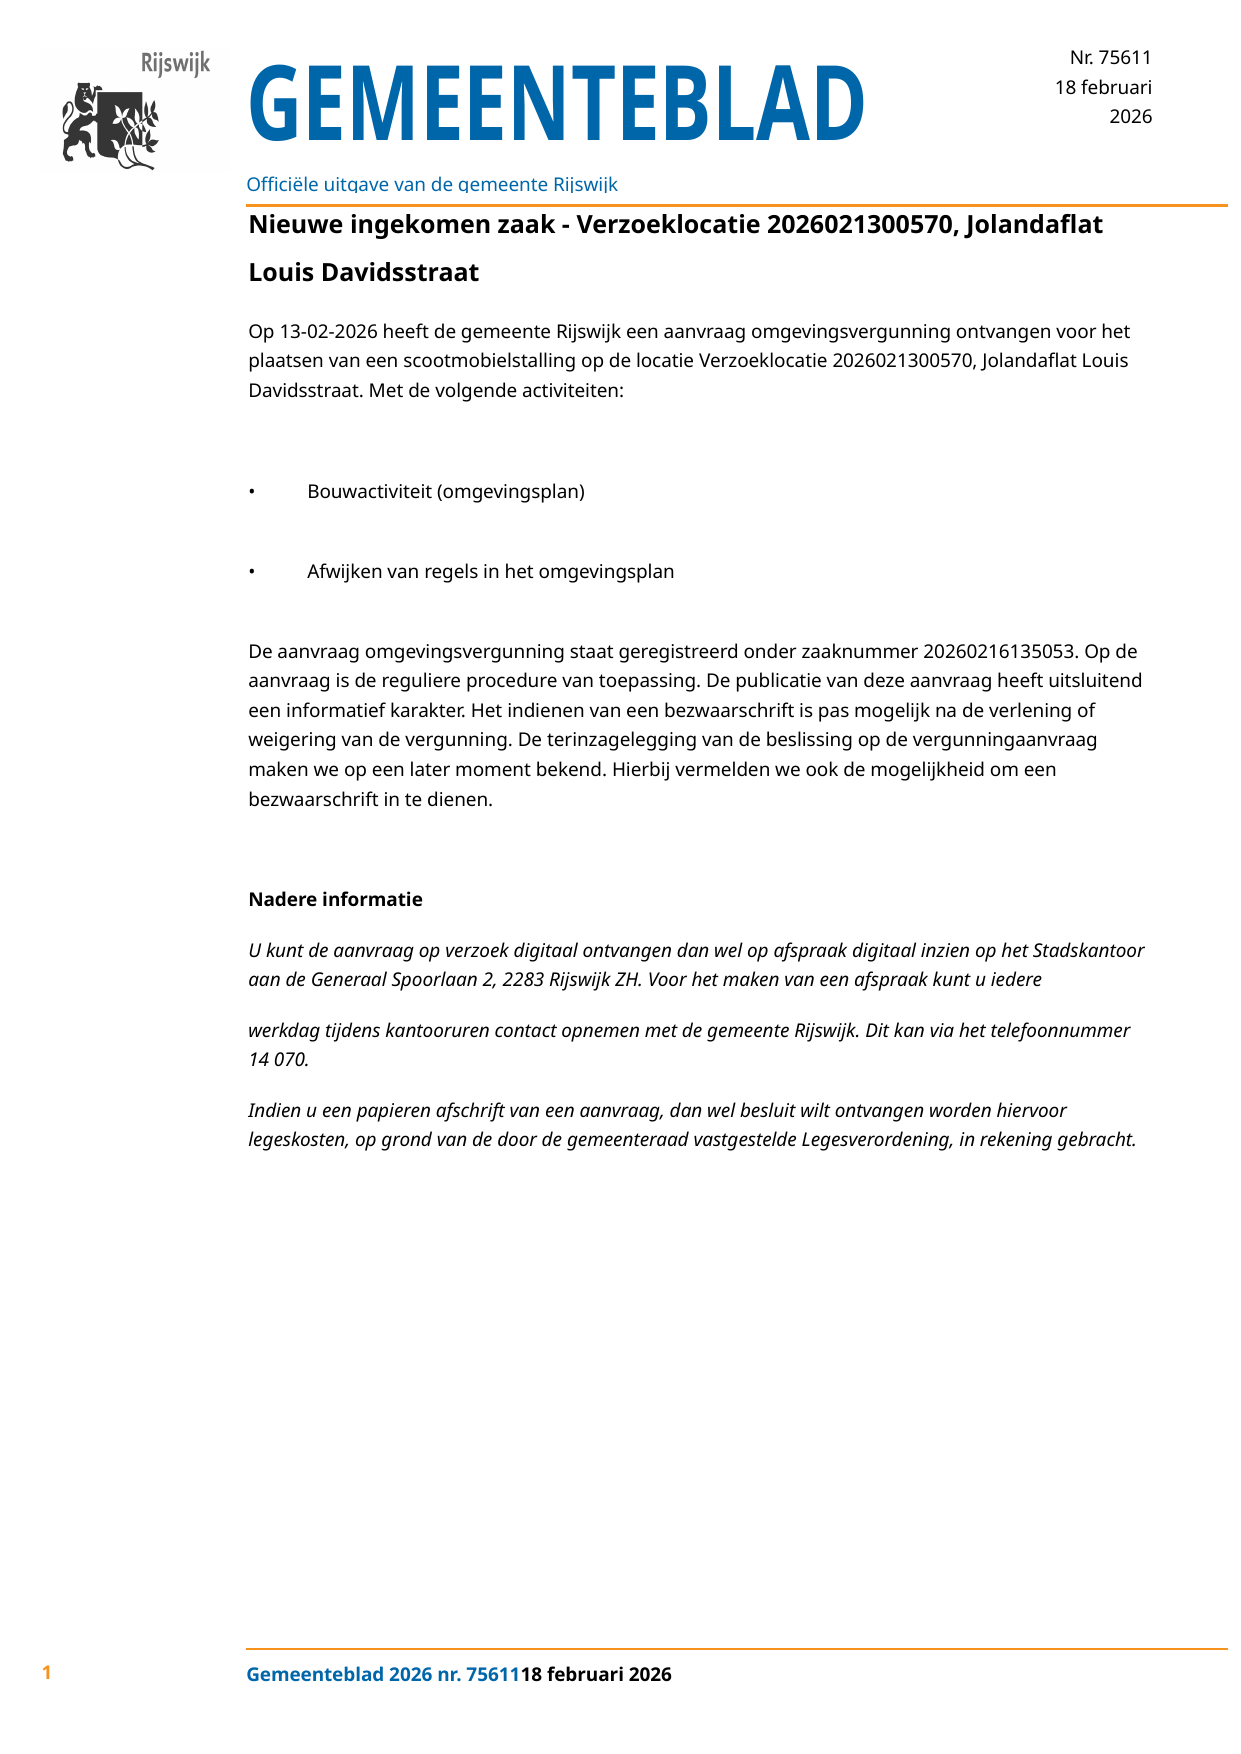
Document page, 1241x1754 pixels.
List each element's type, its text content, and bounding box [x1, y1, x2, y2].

text Indien u een papieren afschrift van een aanvraag, dan wel besluit wilt ontvangen worden hiervoor legeskosten, op grond van de door de gemeenteraad vastgestelde Legesverordening, in rekening gebracht. [248, 1097, 1152, 1152]
list Afwijken van regels in het omgevingsplan [248, 558, 1152, 584]
list Bouwactiviteit (omgevingsplan) [248, 478, 1152, 504]
text werkdag tijdens kantooruren contact opnemen met de gemeente Rijswijk. Dit kan via het telefoonnummer 14 070. [248, 1017, 1152, 1072]
text Nadere informatie [248, 887, 1152, 912]
picture [41, 47, 231, 172]
text De aanvraag omgevingsvergunning staat geregistreerd onder zaaknummer 20260216135053. Op de aanvraag is de reguliere procedure van toepassing. De publicatie van deze aanvraag heeft uitsluitend een informatief karakter. Het indienen van een bezwaarschrift is pas mogelijk na de verlening of weigering van de vergunning. De terinzagelegging van de beslissing op de vergunningaanvraag maken we op een later moment bekend. Hierbij vermelden we ook de mogelijkheid om een bezwaarschrift in te dienen. [248, 638, 1152, 812]
text U kunt de aanvraag op verzoek digitaal ontvangen dan wel op afspraak digitaal inzien op het Stadskantoor aan de Generaal Spoorlaan 2, 2283 Rijswijk ZH. Voor het maken van een afspraak kunt u iedere [248, 937, 1152, 992]
text Op 13-02-2026 heeft de gemeente Rijswijk een aanvraag omgevingsvergunning ontvangen voor het plaatsen van een scootmobielstalling op de locatie Verzoeklocatie 2026021300570, Jolandaflat Louis Davidsstraat. Met de volgende activiteiten: [248, 318, 1152, 403]
text Nieuwe ingekomen zaak - Verzoeklocatie 2026021300570, Jolandaflat Louis Davidsstraat [248, 207, 1152, 288]
